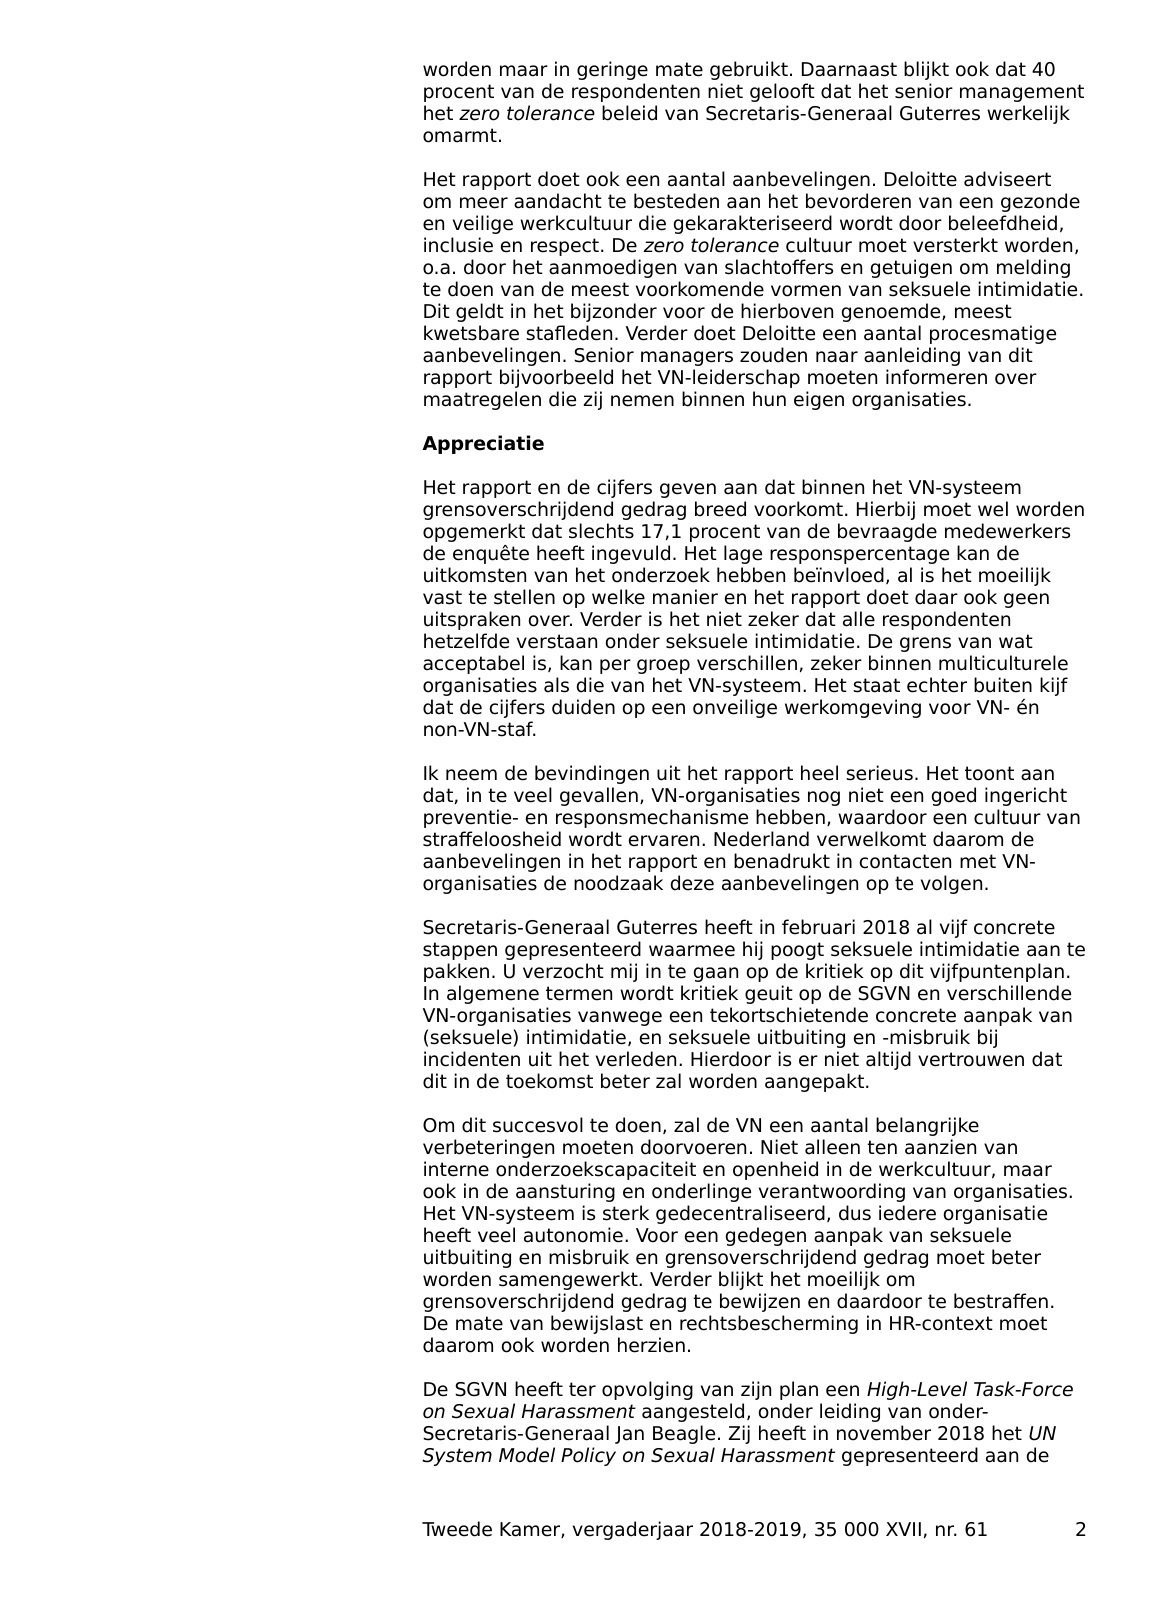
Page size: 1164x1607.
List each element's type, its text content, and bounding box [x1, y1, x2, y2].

text Het rapport en de cijfers geven aan dat binnen het VN-systeem grensoverschrijdend gedrag breed voorkomt. Hierbij moet wel worden opgemerkt dat slechts 17,1 procent van de bevraagde medewerkers de enquête heeft ingevuld. Het lage responspercentage kan de uitkomsten van het onderzoek hebben beïnvloed, al is het moeilijk vast te stellen op welke manier en het rapport doet daar ook geen uitspraken over. Verder is het niet zeker dat alle respondenten hetzelfde verstaan onder seksuele intimidatie. De grens van wat acceptabel is, kan per groep verschillen, zeker binnen multiculturele organisaties als die van het VN-systeem. Het staat echter buiten kijf dat de cijfers duiden op een onveilige werkomgeving voor VN- én non-VN-staf. [422, 477, 1087, 741]
subtitle Appreciatie [422, 433, 1087, 455]
text worden maar in geringe mate gebruikt. Daarnaast blijkt ook dat 40 procent van de respondenten niet gelooft dat het senior management het zero tolerance beleid van Secretaris-Generaal Guterres werkelijk omarmt. [422, 59, 1087, 147]
text Secretaris-Generaal Guterres heeft in februari 2018 al vijf concrete stappen gepresenteerd waarmee hij poogt seksuele intimidatie aan te pakken. U verzocht mij in te gaan op de kritiek op dit vijfpuntenplan. In algemene termen wordt kritiek geuit op de SGVN en verschillende VN-organisaties vanwege een tekortschietende concrete aanpak van (seksuele) intimidatie, en seksuele uitbuiting en -misbruik bij incidenten uit het verleden. Hierdoor is er niet altijd vertrouwen dat dit in de toekomst beter zal worden aangepakt. [422, 917, 1087, 1093]
text De SGVN heeft ter opvolging van zijn plan een High-Level Task-Force on Sexual Harassment aangesteld, onder leiding van onder-Secretaris-Generaal Jan Beagle. Zij heeft in november 2018 het UN System Model Policy on Sexual Harassment gepresenteerd aan de [422, 1379, 1087, 1467]
text Ik neem de bevindingen uit het rapport heel serieus. Het toont aan dat, in te veel gevallen, VN-organisaties nog niet een goed ingericht preventie- en responsmechanisme hebben, waardoor een cultuur van straffeloosheid wordt ervaren. Nederland verwelkomt daarom de aanbevelingen in het rapport en benadrukt in contacten met VN-organisaties de noodzaak deze aanbevelingen op te volgen. [422, 763, 1087, 895]
text Om dit succesvol te doen, zal de VN een aantal belangrijke verbeteringen moeten doorvoeren. Niet alleen ten aanzien van interne onderzoekscapaciteit en openheid in de werkcultuur, maar ook in de aansturing en onderlinge verantwoording van organisaties. Het VN-systeem is sterk gedecentraliseerd, dus iedere organisatie heeft veel autonomie. Voor een gedegen aanpak van seksuele uitbuiting en misbruik en grensoverschrijdend gedrag moet beter worden samengewerkt. Verder blijkt het moeilijk om grensoverschrijdend gedrag te bewijzen en daardoor te bestraffen. De mate van bewijslast en rechtsbescherming in HR-context moet daarom ook worden herzien. [422, 1115, 1087, 1357]
text Het rapport doet ook een aantal aanbevelingen. Deloitte adviseert om meer aandacht te besteden aan het bevorderen van een gezonde en veilige werkcultuur die gekarakteriseerd wordt door beleefdheid, inclusie en respect. De zero tolerance cultuur moet versterkt worden, o.a. door het aanmoedigen van slachtoffers en getuigen om melding te doen van de meest voorkomende vormen van seksuele intimidatie. Dit geldt in het bijzonder voor de hierboven genoemde, meest kwetsbare stafleden. Verder doet Deloitte een aantal procesmatige aanbevelingen. Senior managers zouden naar aanleiding van dit rapport bijvoorbeeld het VN-leiderschap moeten informeren over maatregelen die zij nemen binnen hun eigen organisaties. [422, 169, 1087, 411]
